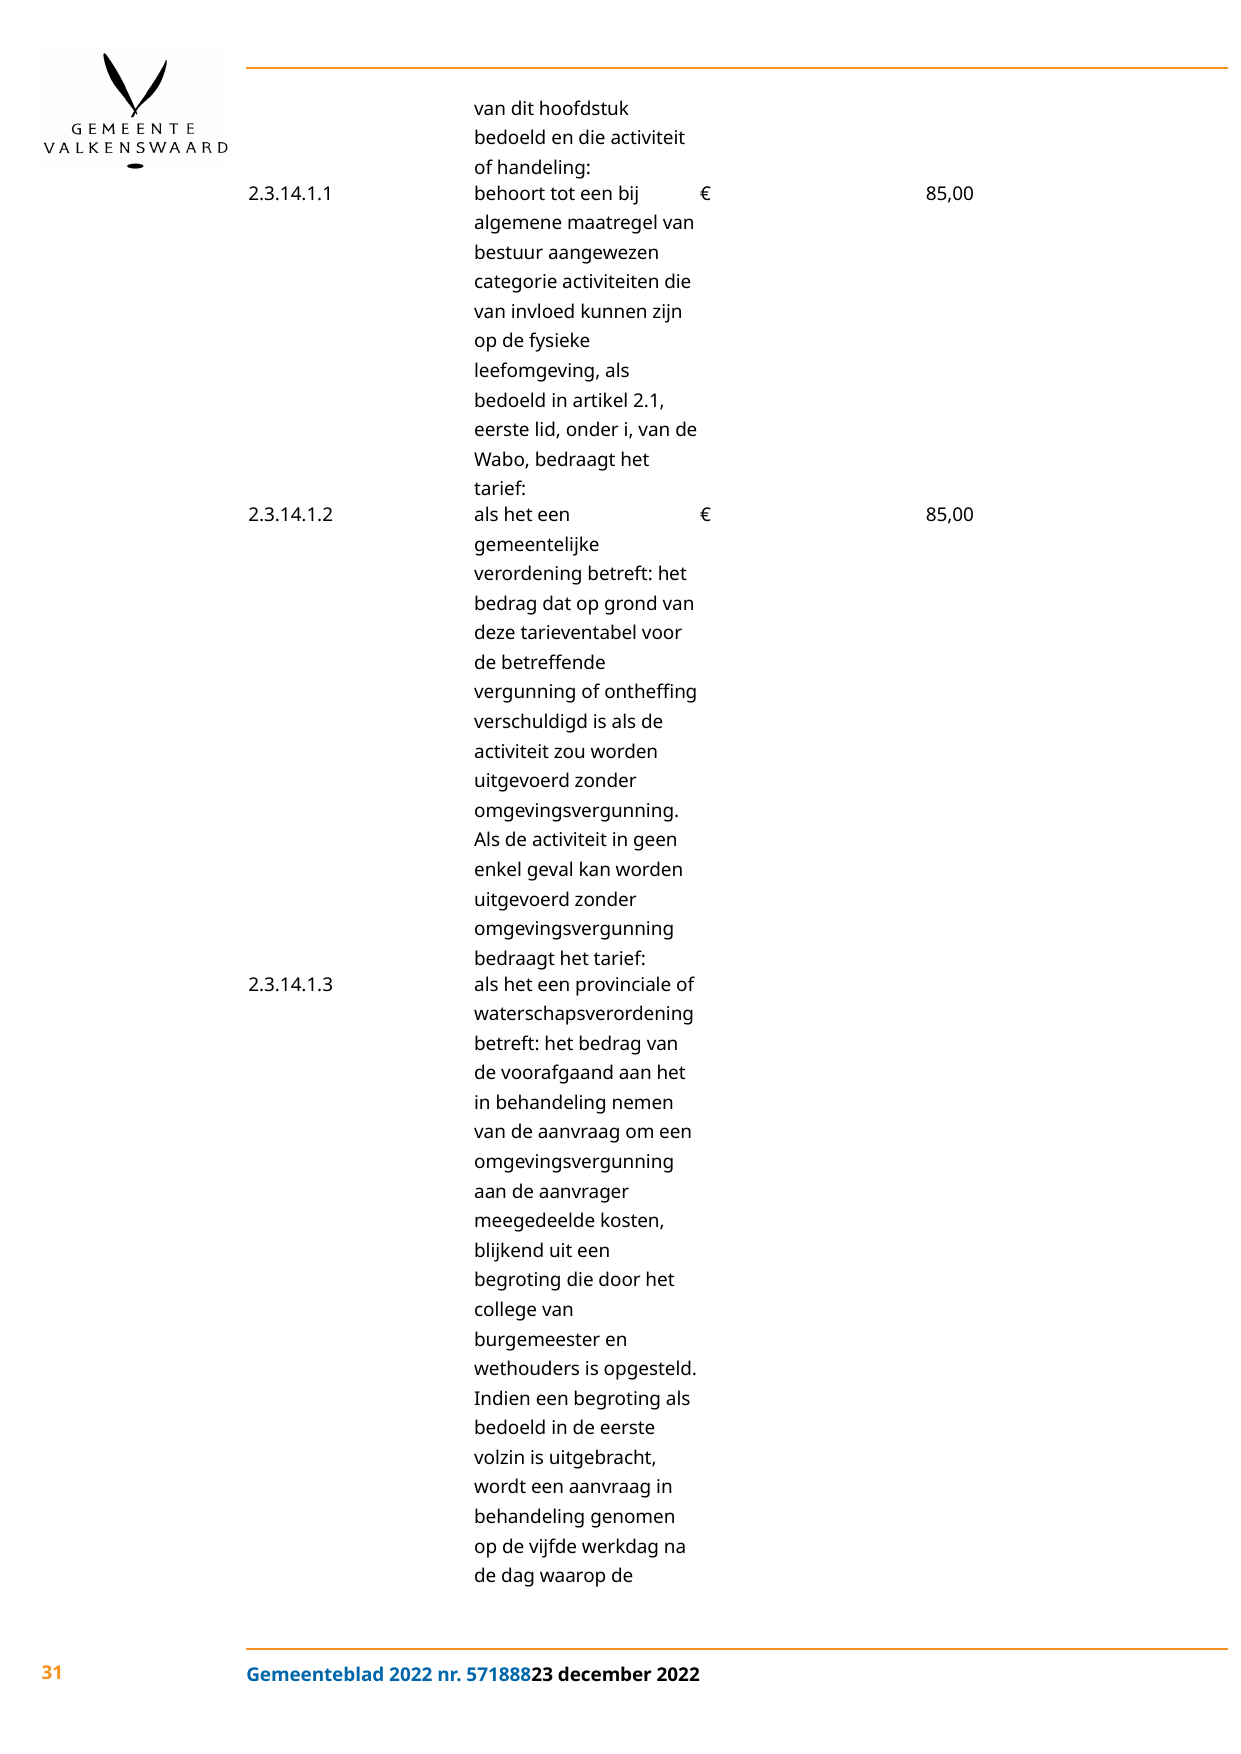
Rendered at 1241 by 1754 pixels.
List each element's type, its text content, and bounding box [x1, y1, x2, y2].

table_cell [700, 971, 926, 1588]
table_cell als het een gemeentelijke verordening betreft: het bedrag dat op grond van deze tarieventabel voor de betreffende vergunning of ontheffing verschuldigd is als de activiteit zou worden uitgevoerd zonder omgevingsvergunning. Als de activiteit in geen enkel geval kan worden uitgevoerd zonder omgevingsvergunning bedraagt het tarief: [474, 501, 700, 971]
table_cell van dit hoofdstuk bedoeld en die activiteit of handeling: [474, 95, 700, 180]
table_cell 2.3.14.1.3 [248, 971, 474, 1588]
table_cell € [700, 501, 926, 971]
table_cell 2.3.14.1.2 [248, 501, 474, 971]
table_cell als het een provinciale of waterschapsverordening betreft: het bedrag van de voorafgaand aan het in behandeling nemen van de aanvraag om een omgevingsvergunning aan de aanvrager meegedeelde kosten, blijkend uit een begroting die door het college van burgemeester en wethouders is opgesteld. Indien een begroting als bedoeld in de eerste volzin is uitgebracht, wordt een aanvraag in behandeling genomen op de vijfde werkdag na de dag waarop de [474, 971, 700, 1588]
table_cell [926, 95, 1152, 180]
table_cell € [700, 180, 926, 501]
table_cell 85,00 [926, 501, 1152, 971]
table_cell behoort tot een bij algemene maatregel van bestuur aangewezen categorie activiteiten die van invloed kunnen zijn op de fysieke leefomgeving, als bedoeld in artikel 2.1, eerste lid, onder i, van de Wabo, bedraagt het tarief: [474, 180, 700, 501]
table_cell 85,00 [926, 180, 1152, 501]
table_cell 2.3.14.1.1 [248, 180, 474, 501]
picture [41, 47, 231, 172]
table_cell [700, 95, 926, 180]
table_cell [926, 971, 1152, 1588]
table_cell [248, 95, 474, 180]
